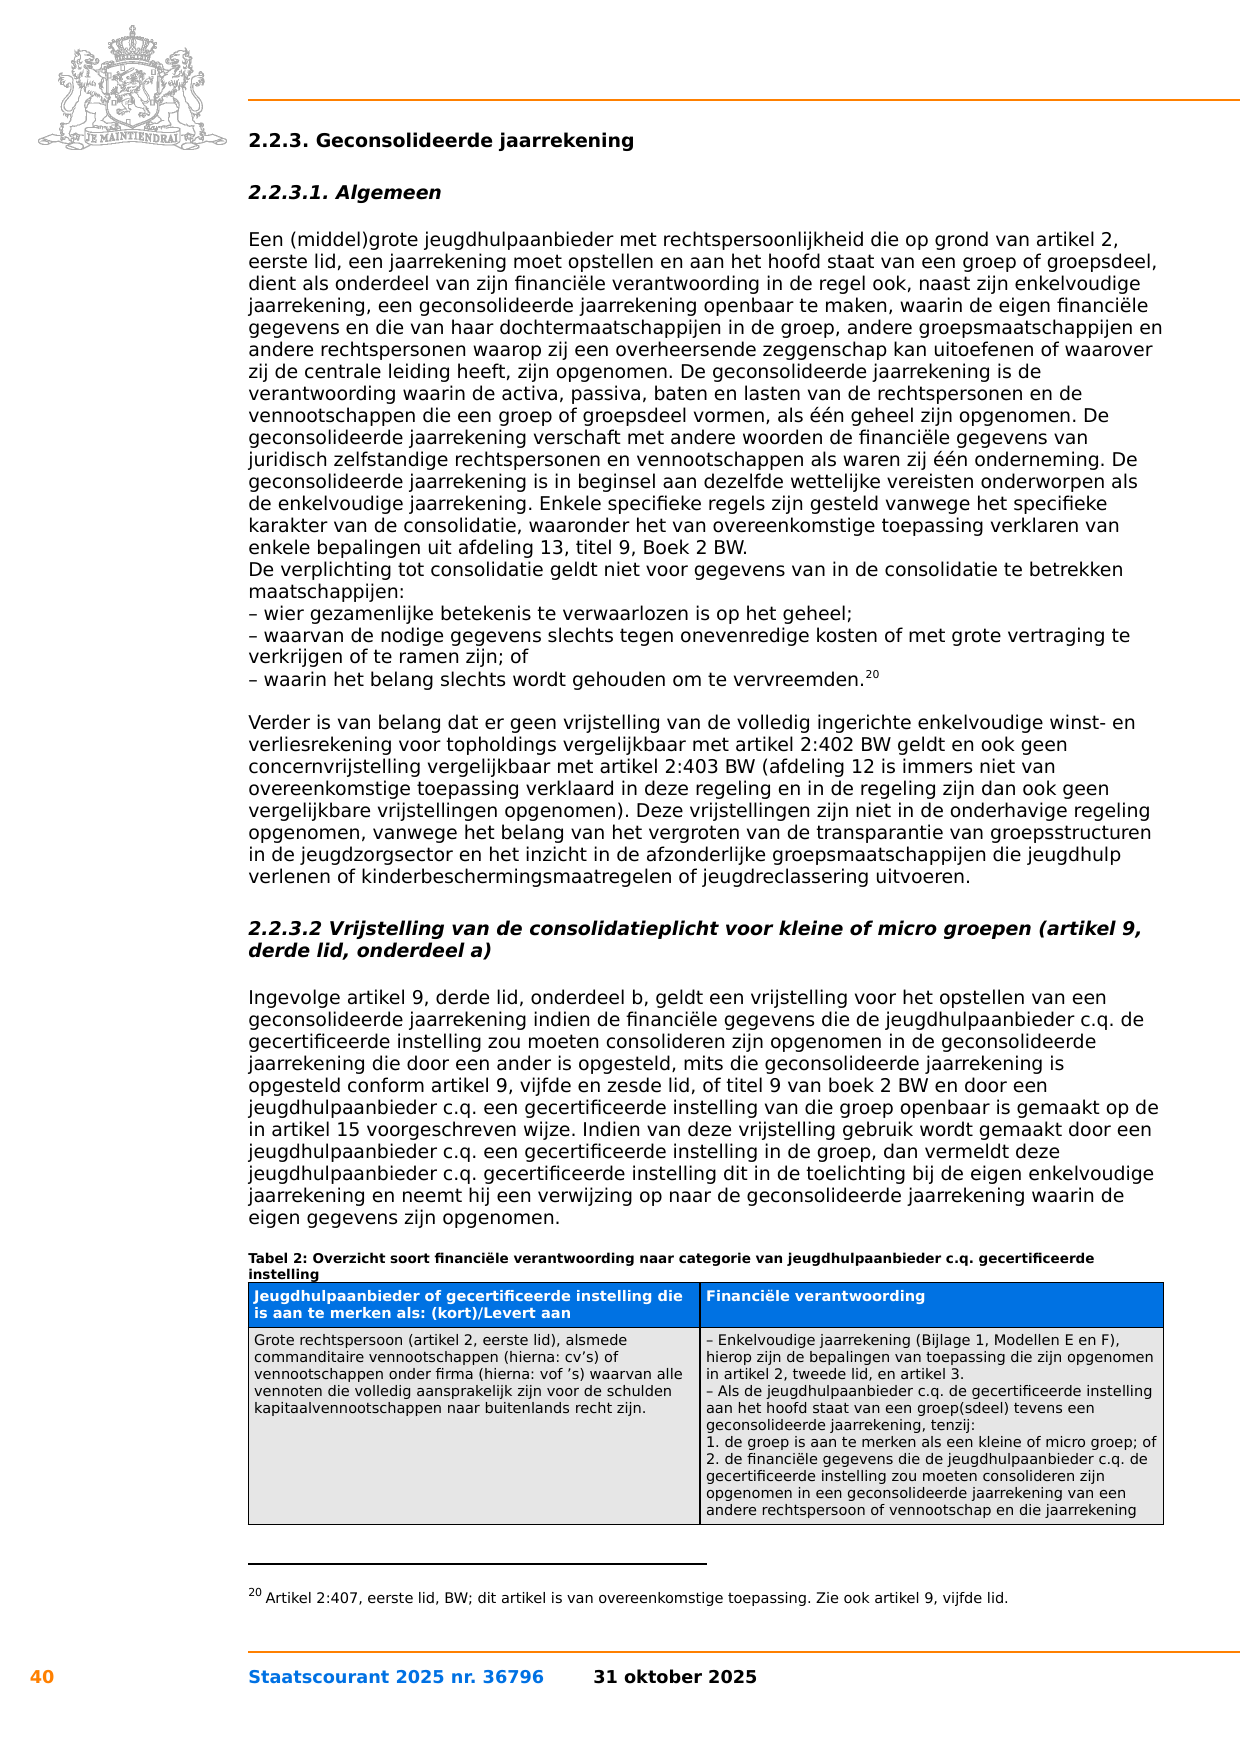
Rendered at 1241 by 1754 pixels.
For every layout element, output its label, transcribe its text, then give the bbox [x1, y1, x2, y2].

table_cell Jeugdhulpaanbieder of gecertificeerde instelling die is aan te merken als: (kort)/Levert aan [249, 1283, 699, 1327]
text Verder is van belang dat er geen vrijstelling van de volledig ingerichte enkelvoudige winst- en verliesrekening voor topholdings vergelijkbaar met artikel 2:402 BW geldt en ook geen concernvrijstelling vergelijkbaar met artikel 2:403 BW (afdeling 12 is immers niet van overeenkomstige toepassing verklaard in deze regeling en in de regeling zijn dan ook geen vergelijkbare vrijstellingen opgenomen). Deze vrijstellingen zijn niet in de onderhavige regeling opgenomen, vanwege het belang van het vergroten van de transparantie van groepsstructuren in de jeugdzorgsector en het inzicht in de afzonderlijke groepsmaatschappijen die jeugdhulp verlenen of kinderbeschermingsmaatregelen of jeugdreclassering uitvoeren. [248, 712, 1163, 888]
text – waarvan de nodige gegevens slechts tegen onevenredige kosten of met grote vertraging te verkrijgen of te ramen zijn; of [248, 624, 1163, 668]
text Artikel 2:407, eerste lid, BW; dit artikel is van overeenkomstige toepassing. Zie ook artikel 9, vijfde lid. [248, 1586, 1163, 1608]
subtitle 2.2.3. Geconsolideerde jaarrekening [248, 130, 1163, 152]
picture [38, 25, 227, 150]
table_cell Financiële verantwoording [701, 1283, 1163, 1327]
text Ingevolge artikel 9, derde lid, onderdeel b, geldt een vrijstelling voor het opstellen van een geconsolideerde jaarrekening indien de financiële gegevens die de jeugdhulpaanbieder c.q. de gecertificeerde instelling zou moeten consolideren zijn opgenomen in de geconsolideerde jaarrekening die door een ander is opgesteld, mits die geconsolideerde jaarrekening is opgesteld conform artikel 9, vijfde en zesde lid, of titel 9 van boek 2 BW en door een jeugdhulpaanbieder c.q. een gecertificeerde instelling van die groep openbaar is gemaakt op de in artikel 15 voorgeschreven wijze. Indien van deze vrijstelling gebruik wordt gemaakt door een jeugdhulpaanbieder c.q. een gecertificeerde instelling in de groep, dan vermeldt deze jeugdhulpaanbieder c.q. gecertificeerde instelling dit in de toelichting bij de eigen enkelvoudige jaarrekening en neemt hij een verwijzing op naar de geconsolideerde jaarrekening waarin de eigen gegevens zijn opgenomen. [248, 987, 1163, 1229]
text – wier gezamenlijke betekenis te verwaarlozen is op het geheel; [248, 602, 1163, 624]
subtitle 2.2.3.1. Algemeen [248, 182, 1163, 204]
table_cell – Enkelvoudige jaarrekening (Bijlage 1, Modellen E en F), hierop zijn de bepalingen van toepassing die zijn opgenomen in artikel 2, tweede lid, en artikel 3. – Als de jeugdhulpaanbieder c.q. de gecertificeerde instelling aan het hoofd staat van een groep(sdeel) tevens een geconsolideerde jaarrekening, tenzij: 1. de groep is aan te merken als een kleine of micro groep; of 2. de financiële gegevens die de jeugdhulpaanbieder c.q. de gecertificeerde instelling zou moeten consolideren zijn opgenomen in een geconsolideerde jaarrekening van een andere rechtspersoon of vennootschap en die jaarrekening [701, 1328, 1163, 1524]
text Een (middel)grote jeugdhulpaanbieder met rechtspersoonlijkheid die op grond van artikel 2, eerste lid, een jaarrekening moet opstellen en aan het hoofd staat van een groep of groepsdeel, dient als onderdeel van zijn financiële verantwoording in de regel ook, naast zijn enkelvoudige jaarrekening, een geconsolideerde jaarrekening openbaar te maken, waarin de eigen financiële gegevens en die van haar dochtermaatschappijen in de groep, andere groepsmaatschappijen en andere rechtspersonen waarop zij een overheersende zeggenschap kan uitoefenen of waarover zij de centrale leiding heeft, zijn opgenomen. De geconsolideerde jaarrekening is de verantwoording waarin de activa, passiva, baten en lasten van de rechtspersonen en de vennootschappen die een groep of groepsdeel vormen, als één geheel zijn opgenomen. De geconsolideerde jaarrekening verschaft met andere woorden de financiële gegevens van juridisch zelfstandige rechtspersonen en vennootschappen als waren zij één onderneming. De geconsolideerde jaarrekening is in beginsel aan dezelfde wettelijke vereisten onderworpen als de enkelvoudige jaarrekening. Enkele specifieke regels zijn gesteld vanwege het specifieke karakter van de consolidatie, waaronder het van overeenkomstige toepassing verklaren van enkele bepalingen uit afdeling 13, titel 9, Boek 2 BW. [248, 229, 1163, 558]
subtitle 2.2.3.2 Vrijstelling van de consolidatieplicht voor kleine of micro groepen (artikel 9, derde lid, onderdeel a) [248, 918, 1163, 962]
table_header Tabel 2: Overzicht soort financiële verantwoording naar categorie van jeugdhulpaanbieder c.q. gecertificeerde instelling [248, 1251, 1163, 1282]
table_cell Grote rechtspersoon (artikel 2, eerste lid), alsmede commanditaire vennootschappen (hierna: cv’s) of vennootschappen onder firma (hierna: vof ’s) waarvan alle vennoten die volledig aansprakelijk zijn voor de schulden kapitaalvennootschappen naar buitenlands recht zijn. [249, 1328, 699, 1524]
text – waarin het belang slechts wordt gehouden om te vervreemden. [248, 668, 1163, 690]
text De verplichting tot consolidatie geldt niet voor gegevens van in de consolidatie te betrekken maatschappijen: [248, 558, 1163, 602]
